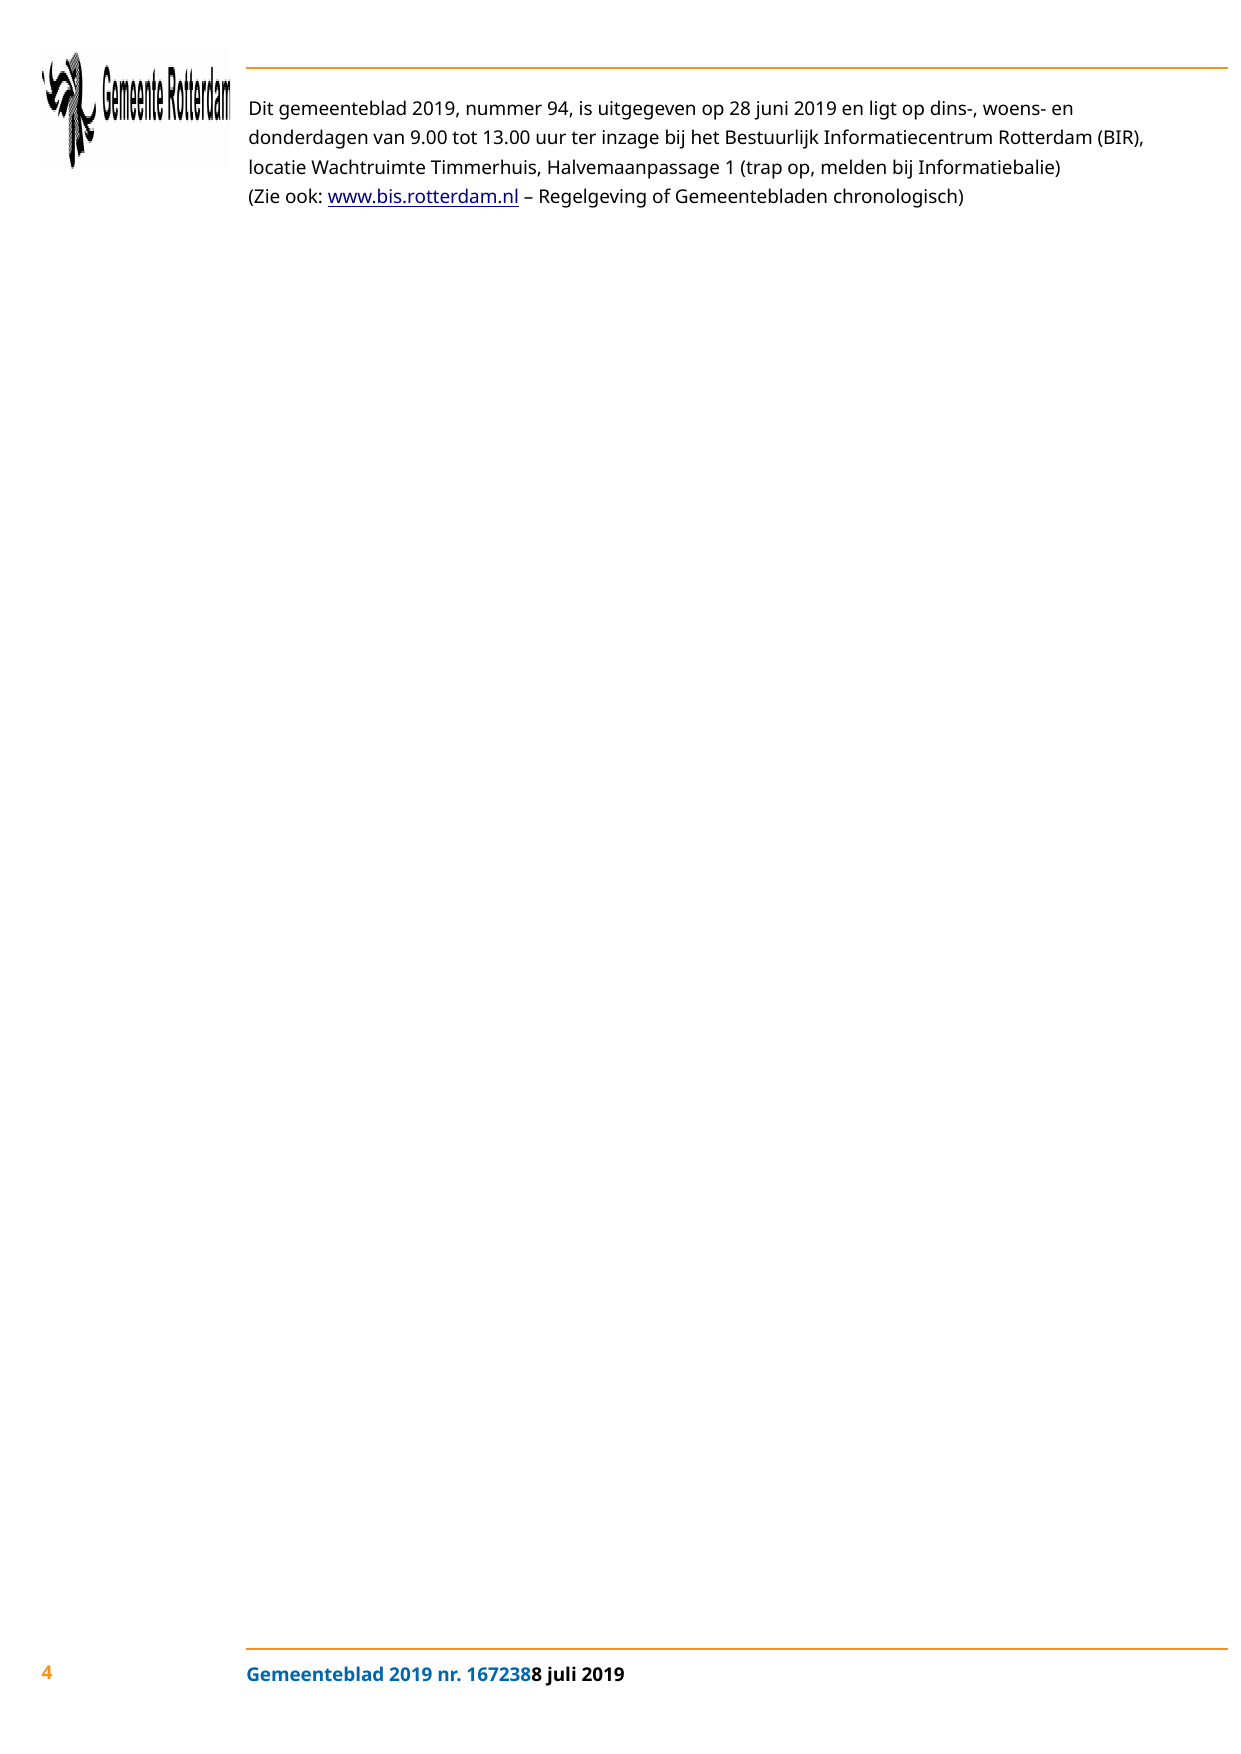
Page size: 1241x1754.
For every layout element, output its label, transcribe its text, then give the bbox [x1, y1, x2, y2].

picture [41, 47, 231, 172]
text (Zie ook: www.bis.rotterdam.nl – Regelgeving of Gemeentebladen chronologisch) [248, 184, 1152, 209]
text Dit gemeenteblad 2019, nummer 94, is uitgegeven op 28 juni 2019 en ligt op dins-, woens- en donderdagen van 9.00 tot 13.00 uur ter inzage bij het Bestuurlijk Informatiecentrum Rotterdam (BIR), locatie Wachtruimte Timmerhuis, Halvemaanpassage 1 (trap op, melden bij Informatiebalie) [248, 95, 1152, 180]
